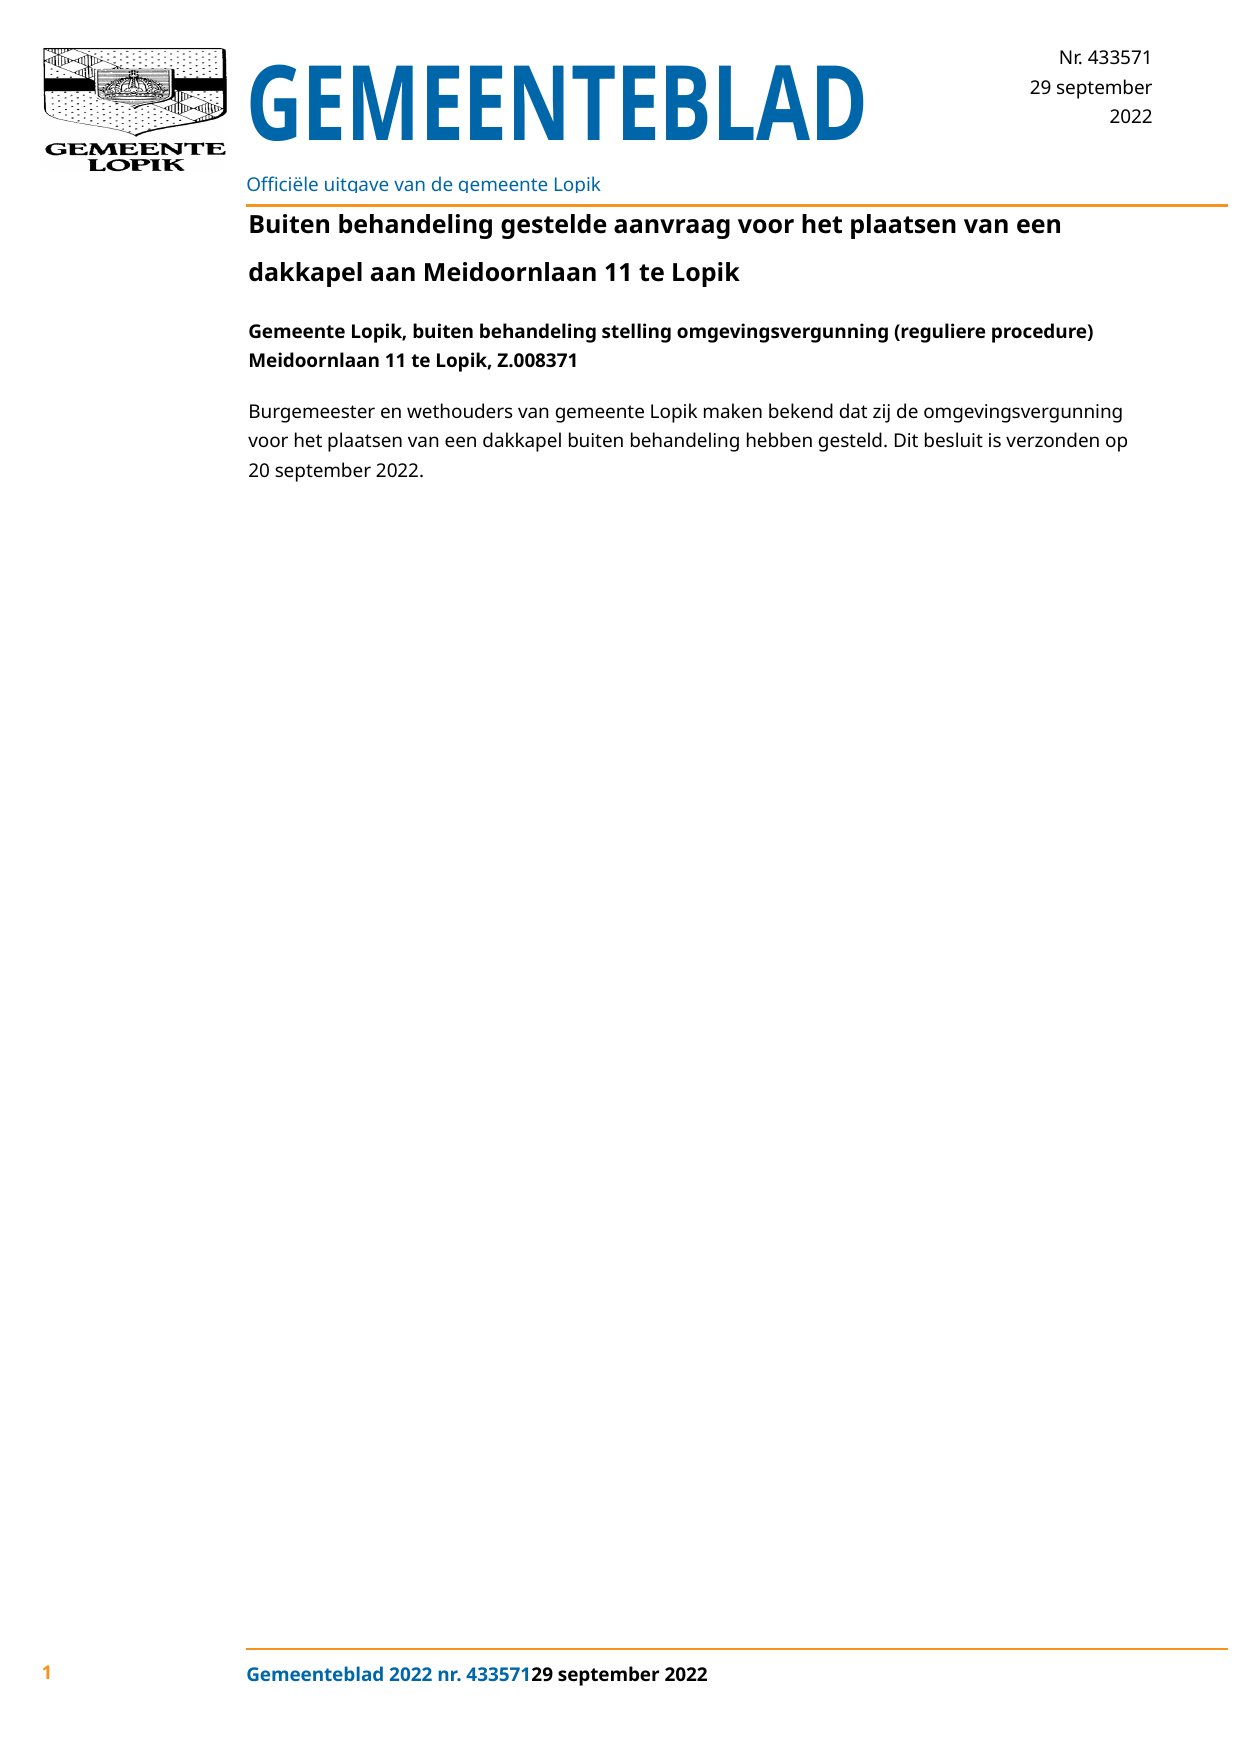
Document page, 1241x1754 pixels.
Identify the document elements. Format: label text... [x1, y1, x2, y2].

text Gemeente Lopik, buiten behandeling stelling omgevingsvergunning (reguliere procedure) Meidoornlaan 11 te Lopik, Z.008371 [248, 318, 1152, 373]
picture [41, 47, 231, 172]
text Burgemeester en wethouders van gemeente Lopik maken bekend dat zij de omgevingsvergunning voor het plaatsen van een dakkapel buiten behandeling hebben gesteld. Dit besluit is verzonden op 20 september 2022. [248, 398, 1152, 483]
text Buiten behandeling gestelde aanvraag voor het plaatsen van een dakkapel aan Meidoornlaan 11 te Lopik [248, 207, 1152, 288]
